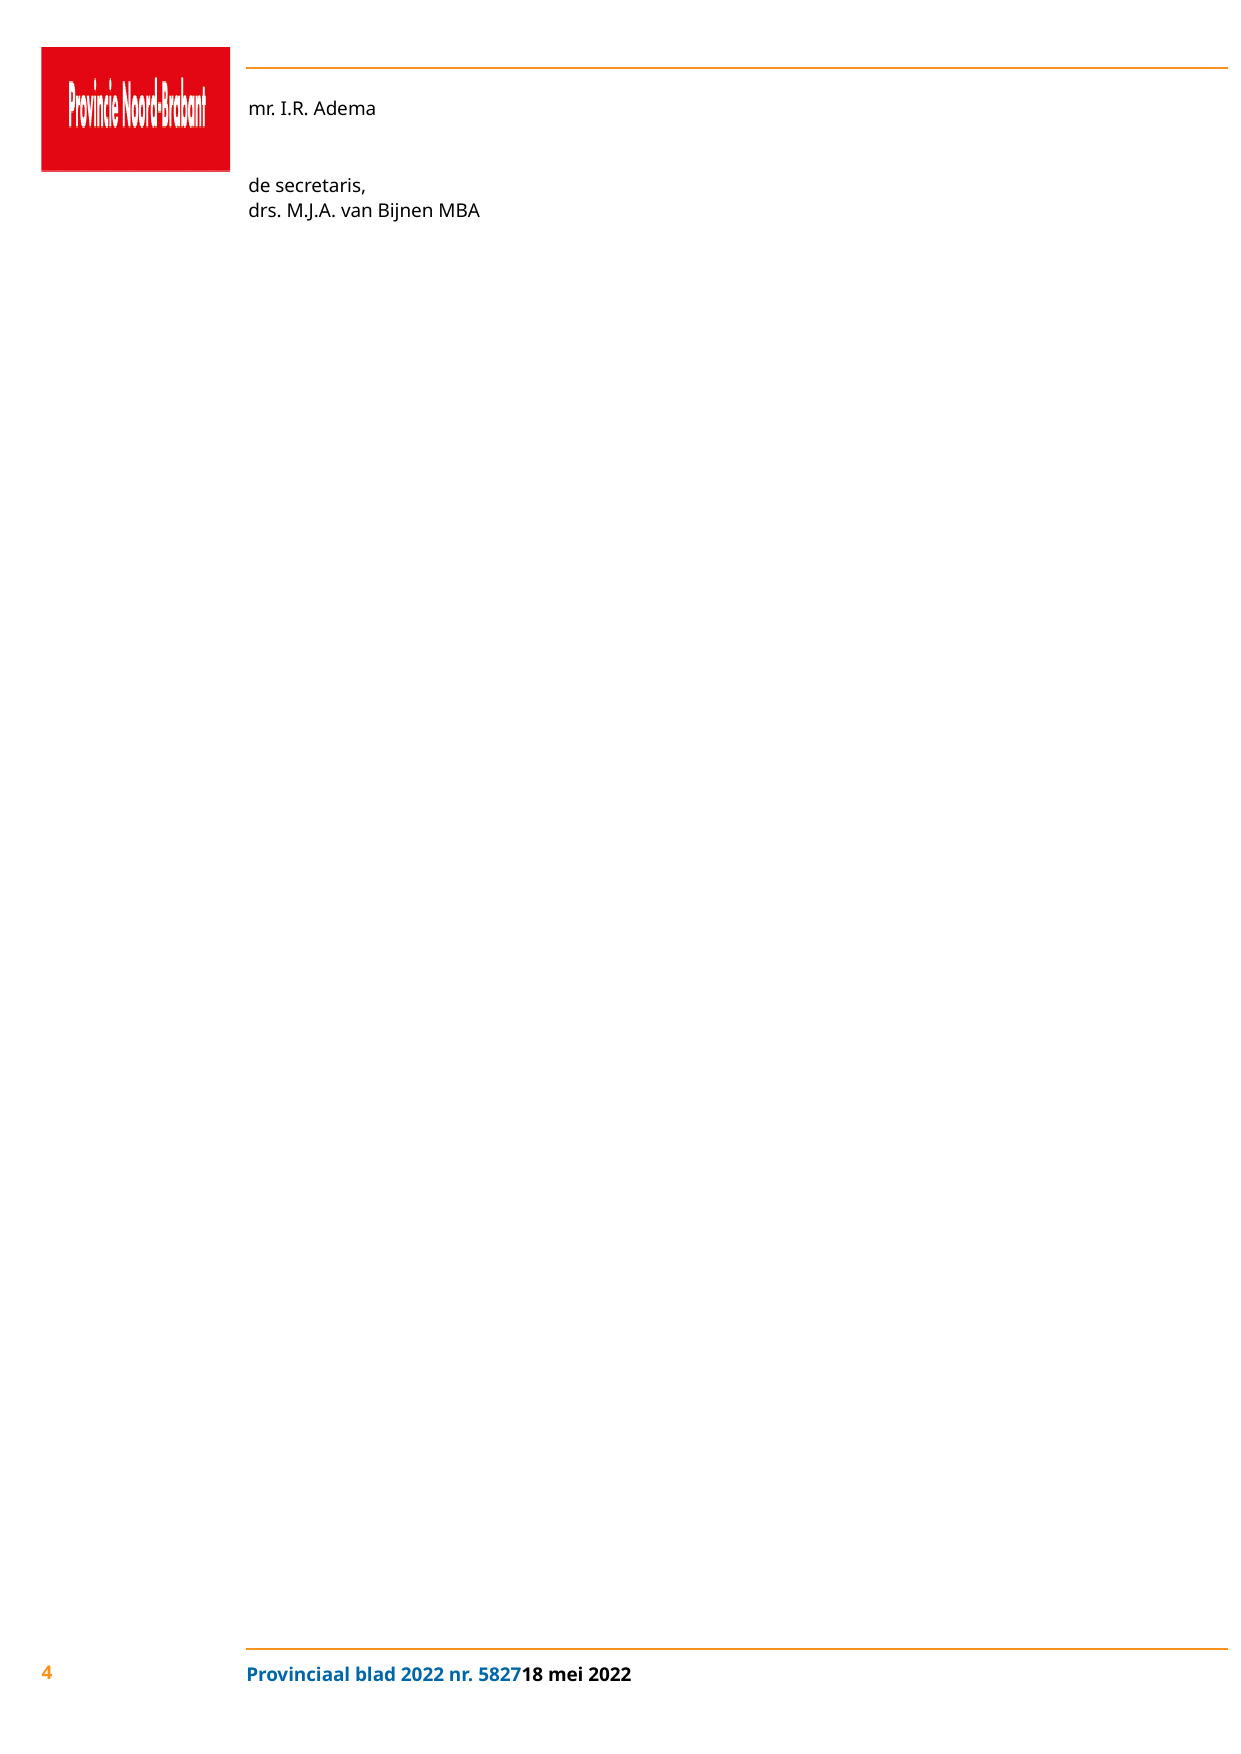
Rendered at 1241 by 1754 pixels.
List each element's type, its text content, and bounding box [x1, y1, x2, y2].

text drs. M.J.A. van Bijnen MBA [248, 198, 1152, 223]
text mr. I.R. Adema [248, 95, 1152, 121]
text de secretaris, [248, 172, 1152, 198]
picture [41, 47, 231, 172]
